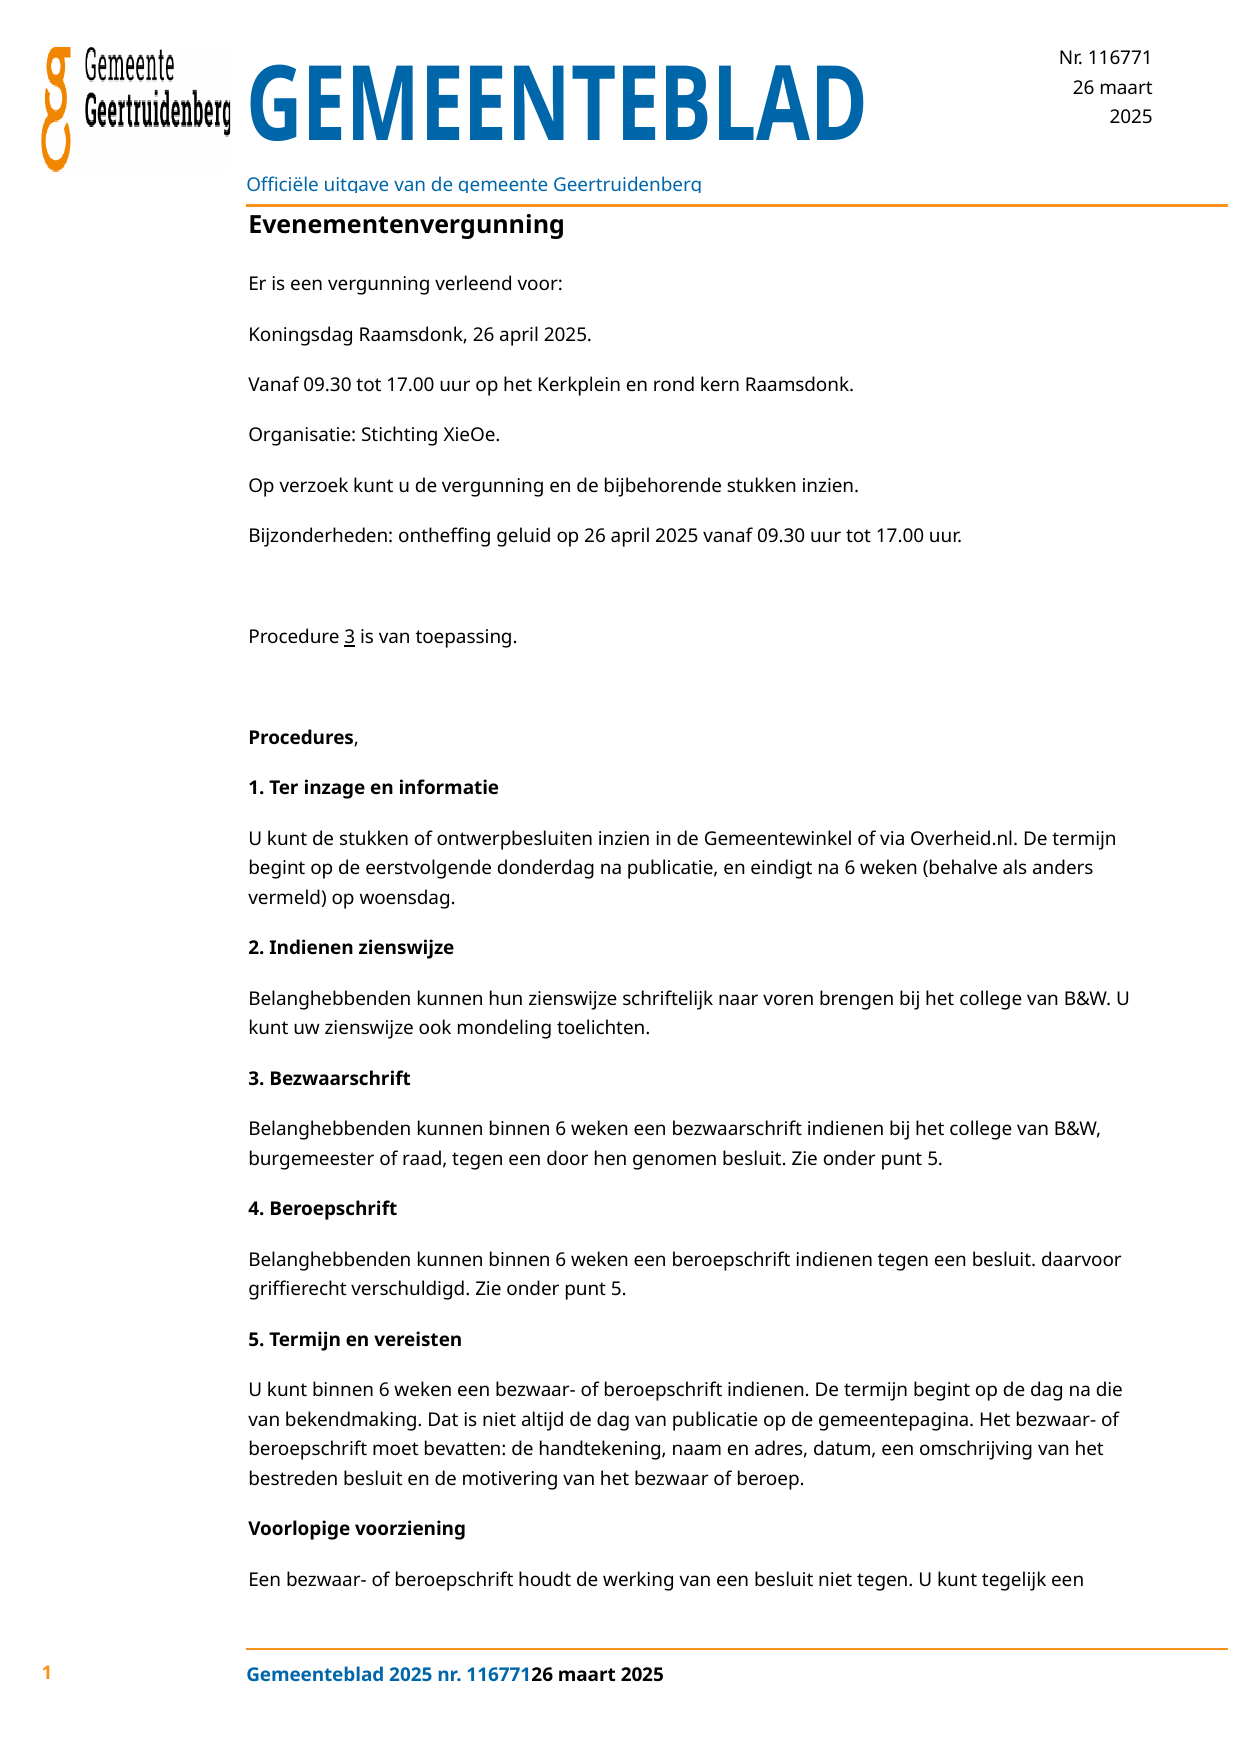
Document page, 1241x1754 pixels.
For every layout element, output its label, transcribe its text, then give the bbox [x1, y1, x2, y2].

text Koningsdag Raamsdonk, 26 april 2025. [248, 321, 1152, 346]
text 3. Bezwaarschrift [248, 1065, 1152, 1091]
text Belanghebbenden kunnen hun zienswijze schriftelijk naar voren brengen bij het college van B&W. U kunt uw zienswijze ook mondeling toelichten. [248, 985, 1152, 1040]
text Er is een vergunning verleend voor: [248, 270, 1152, 296]
text Belanghebbenden kunnen binnen 6 weken een bezwaarschrift indienen bij het college van B&W, burgemeester of raad, tegen een door hen genomen besluit. Zie onder punt 5. [248, 1115, 1152, 1171]
text 1. Ter inzage en informatie [248, 774, 1152, 800]
text Evenementenvergunning [248, 207, 1152, 241]
text Op verzoek kunt u de vergunning en de bijbehorende stukken inzien. [248, 472, 1152, 498]
text U kunt binnen 6 weken een bezwaar- of beroepschrift indienen. De termijn begint op de dag na die van bekendmaking. Dat is niet altijd de dag van publicatie op de gemeentepagina. Het bezwaar- of beroepschrift moet bevatten: de handtekening, naam en adres, datum, een omschrijving van het bestreden besluit en de motivering van het bezwaar of beroep. [248, 1376, 1152, 1491]
text 5. Termijn en vereisten [248, 1326, 1152, 1351]
text Belanghebbenden kunnen binnen 6 weken een beroepschrift indienen tegen een besluit. daarvoor griffierecht verschuldigd. Zie onder punt 5. [248, 1246, 1152, 1301]
text Bijzonderheden: ontheffing geluid op 26 april 2025 vanaf 09.30 uur tot 17.00 uur. [248, 522, 1152, 548]
text Voorlopige voorziening [248, 1515, 1152, 1541]
text 4. Beroepschrift [248, 1195, 1152, 1221]
text U kunt de stukken of ontwerpbesluiten inzien in de Gemeentewinkel of via Overheid.nl. De termijn begint op de eerstvolgende donderdag na publicatie, en eindigt na 6 weken (behalve als anders vermeld) op woensdag. [248, 825, 1152, 910]
picture [41, 47, 231, 172]
text Procedure 3 is van toepassing. [248, 623, 1152, 649]
text 2. Indienen zienswijze [248, 934, 1152, 960]
text Een bezwaar- of beroepschrift houdt de werking van een besluit niet tegen. U kunt tegelijk een [248, 1566, 1152, 1591]
text Vanaf 09.30 tot 17.00 uur op het Kerkplein en rond kern Raamsdonk. [248, 371, 1152, 397]
text Procedures, [248, 724, 1152, 750]
text Organisatie: Stichting XieOe. [248, 422, 1152, 447]
